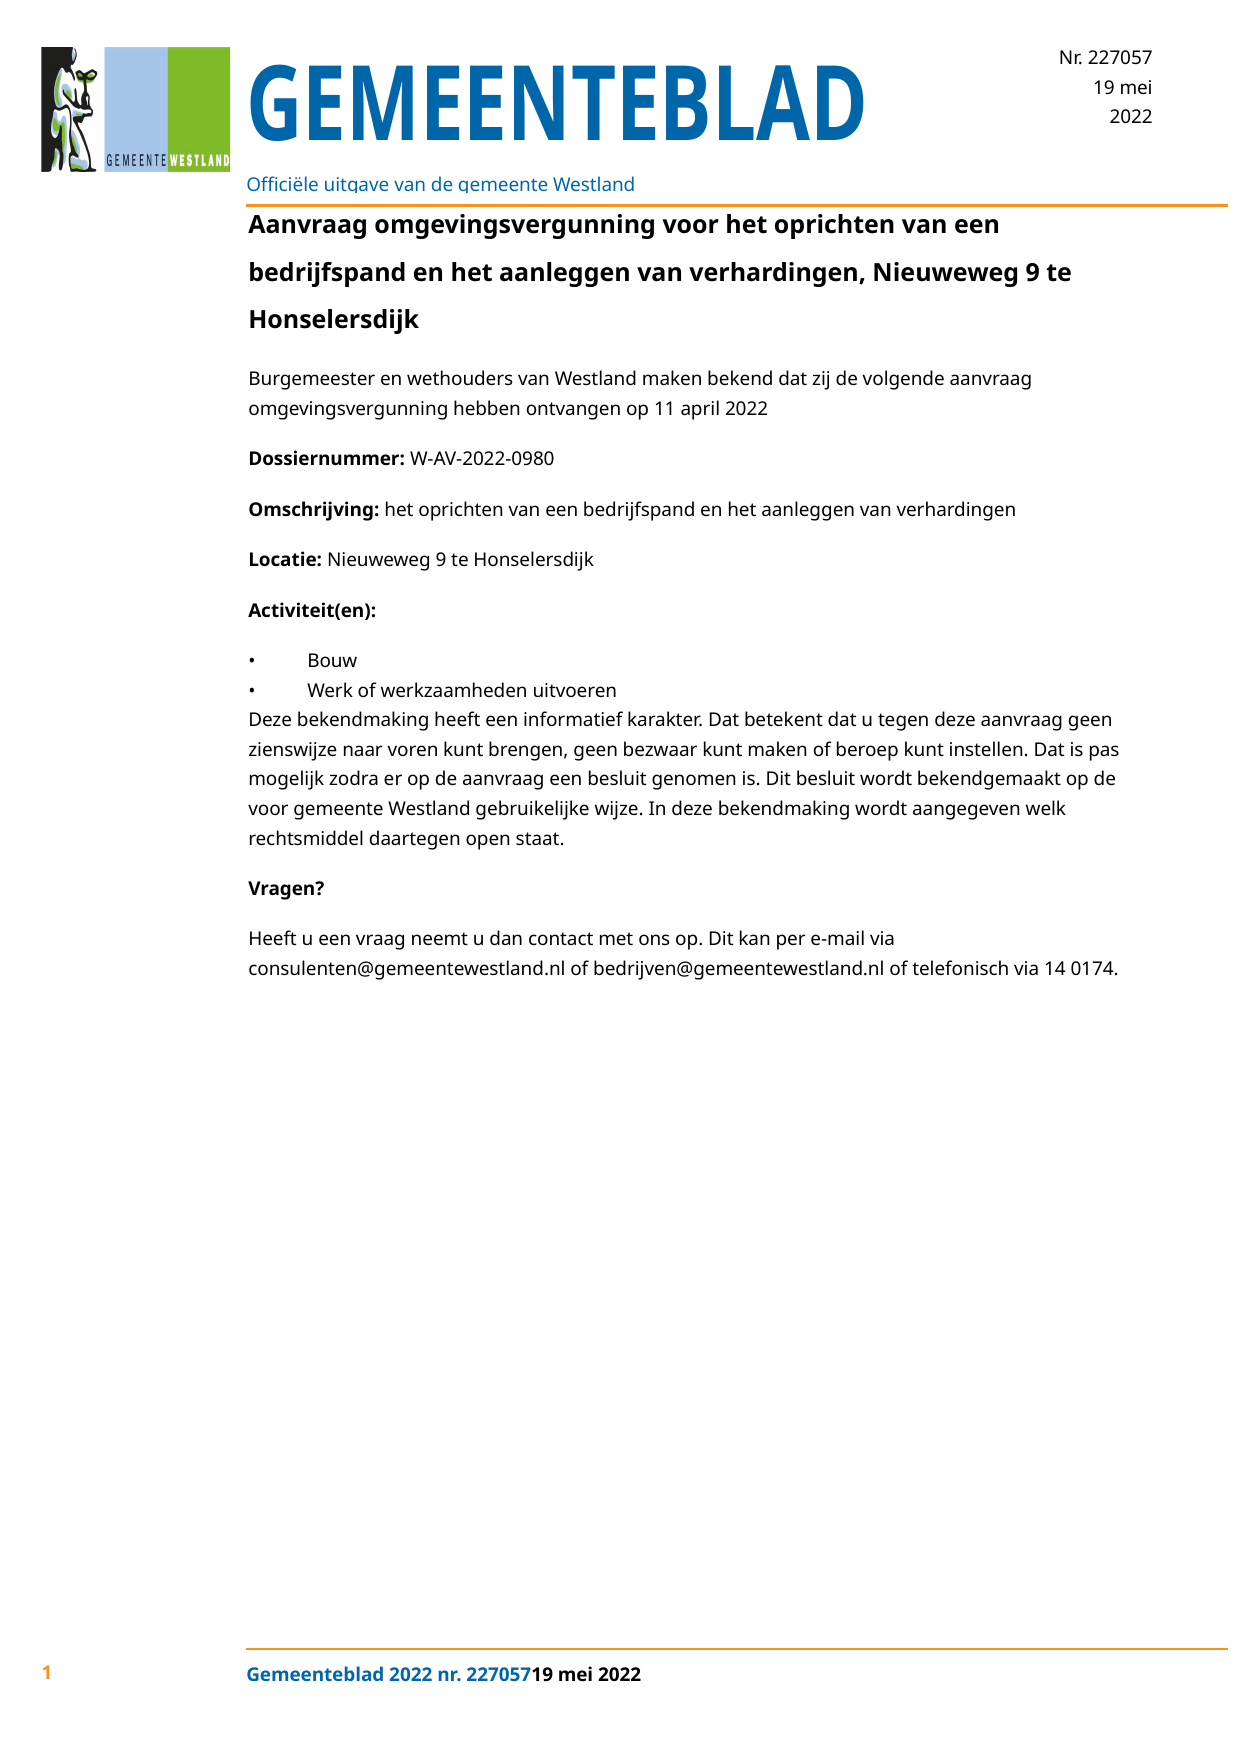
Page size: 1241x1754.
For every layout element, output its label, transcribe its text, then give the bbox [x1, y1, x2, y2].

text Deze bekendmaking heeft een informatief karakter. Dat betekent dat u tegen deze aanvraag geen zienswijze naar voren kunt brengen, geen bezwaar kunt maken of beroep kunt instellen. Dat is pas mogelijk zodra er op de aanvraag een besluit genomen is. Dit besluit wordt bekendgemaakt op de voor gemeente Westland gebruikelijke wijze. In deze bekendmaking wordt aangegeven welk rechtsmiddel daartegen open staat. [248, 706, 1152, 850]
text Omschrijving: het oprichten van een bedrijfspand en het aanleggen van verhardingen [248, 496, 1152, 522]
text Burgemeester en wethouders van Westland maken bekend dat zij de volgende aanvraag omgevingsvergunning hebben ontvangen op 11 april 2022 [248, 366, 1152, 421]
text Locatie: Nieuweweg 9 te Honselersdijk [248, 546, 1152, 572]
text Vragen? [248, 875, 1152, 901]
text Dossiernummer: W-AV-2022-0980 [248, 446, 1152, 471]
text Activiteit(en): [248, 597, 1152, 622]
text Heeft u een vraag neemt u dan contact met ons op. Dit kan per e-mail via consulenten@gemeentewestland.nl of bedrijven@gemeentewestland.nl of telefonisch via 14 0174. [248, 926, 1152, 981]
list Werk of werkzaamheden uitvoeren [248, 677, 1152, 702]
list Bouw [248, 647, 1152, 673]
picture [41, 47, 231, 172]
text Aanvraag omgevingsvergunning voor het oprichten van een bedrijfspand en het aanleggen van verhardingen, Nieuweweg 9 te Honselersdijk [248, 207, 1152, 336]
